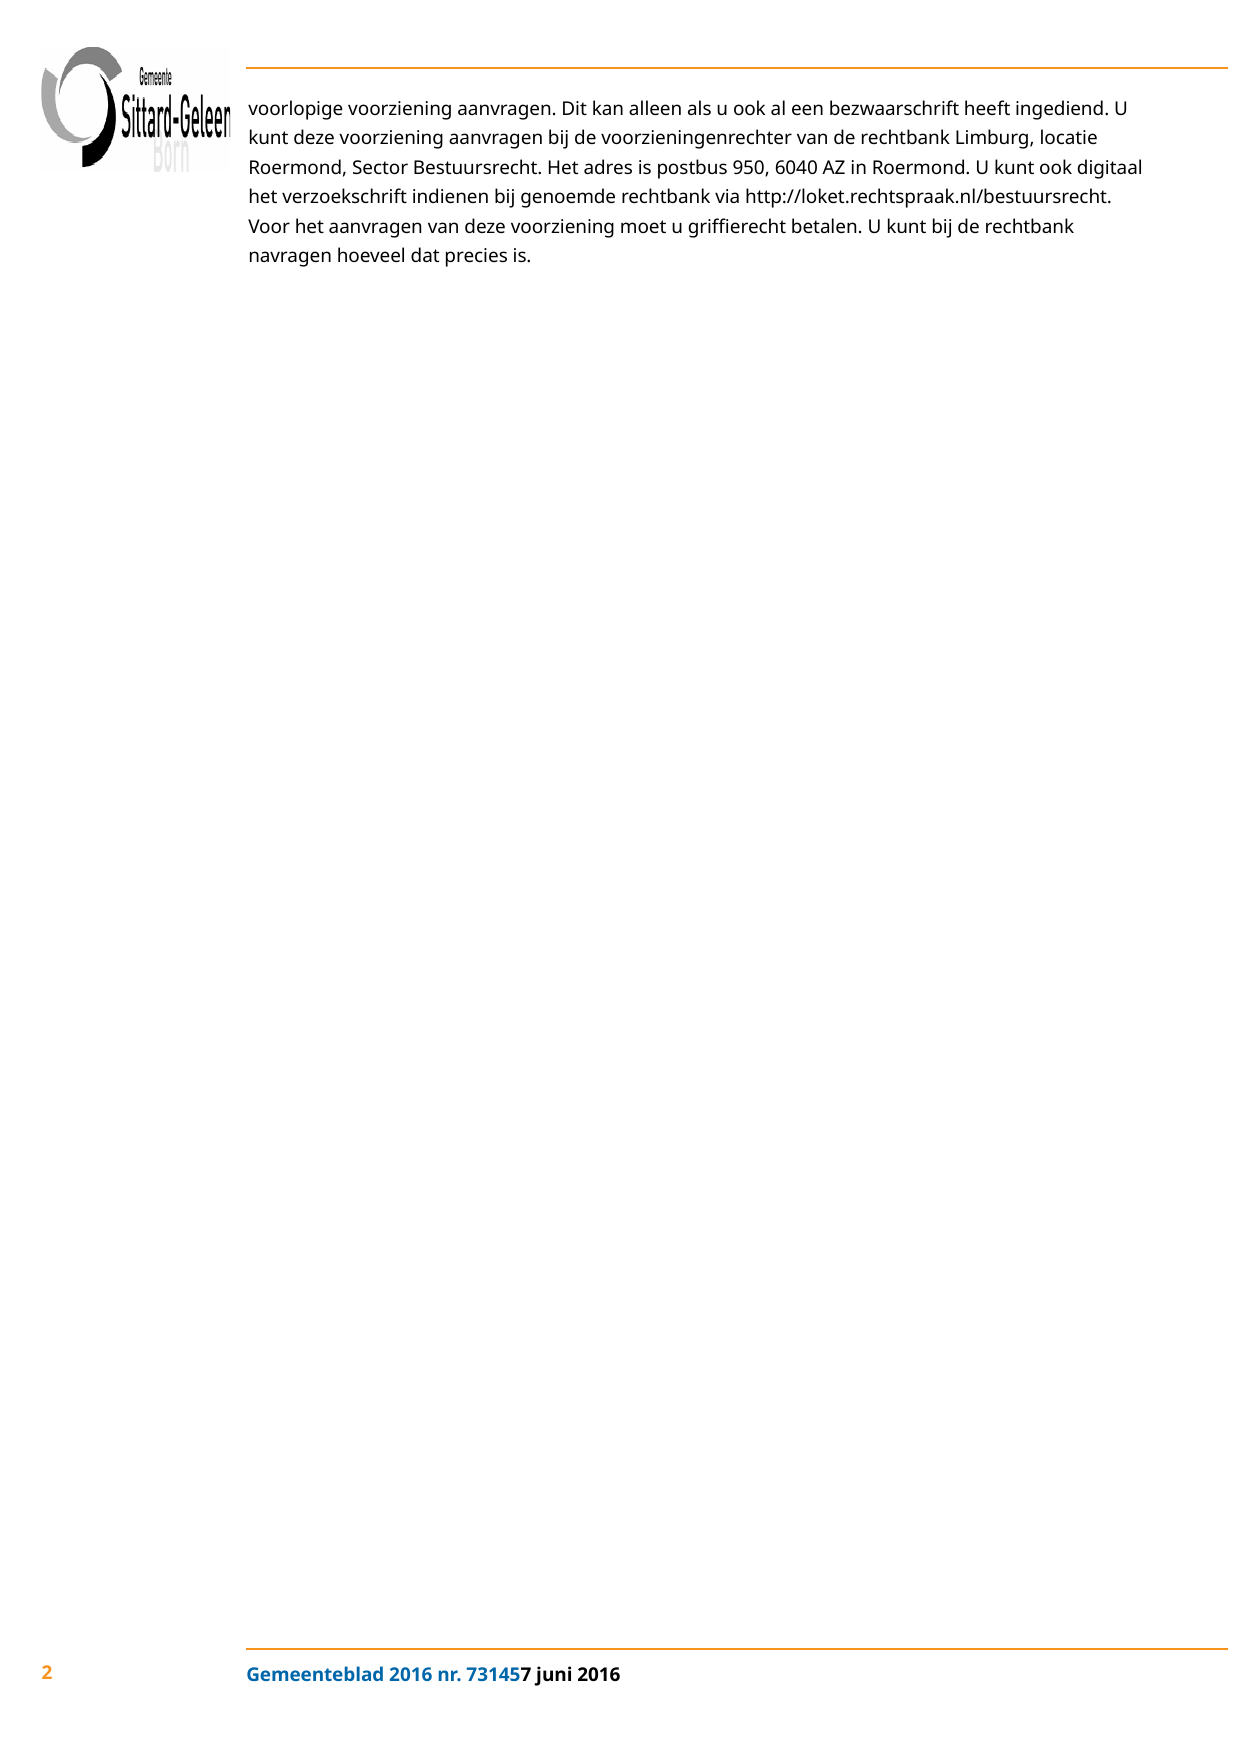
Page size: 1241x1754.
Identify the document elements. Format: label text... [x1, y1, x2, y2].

text voorlopige voorziening aanvragen. Dit kan alleen als u ook al een bezwaarschrift heeft ingediend. U kunt deze voorziening aanvragen bij de voorzieningenrechter van de rechtbank Limburg, locatie Roermond, Sector Bestuursrecht. Het adres is postbus 950, 6040 AZ in Roermond. U kunt ook digitaal het verzoekschrift indienen bij genoemde rechtbank via http://loket.rechtspraak.nl/bestuursrecht. Voor het aanvragen van deze voorziening moet u griffierecht betalen. U kunt bij de rechtbank navragen hoeveel dat precies is. [248, 95, 1152, 268]
picture [41, 47, 231, 172]
